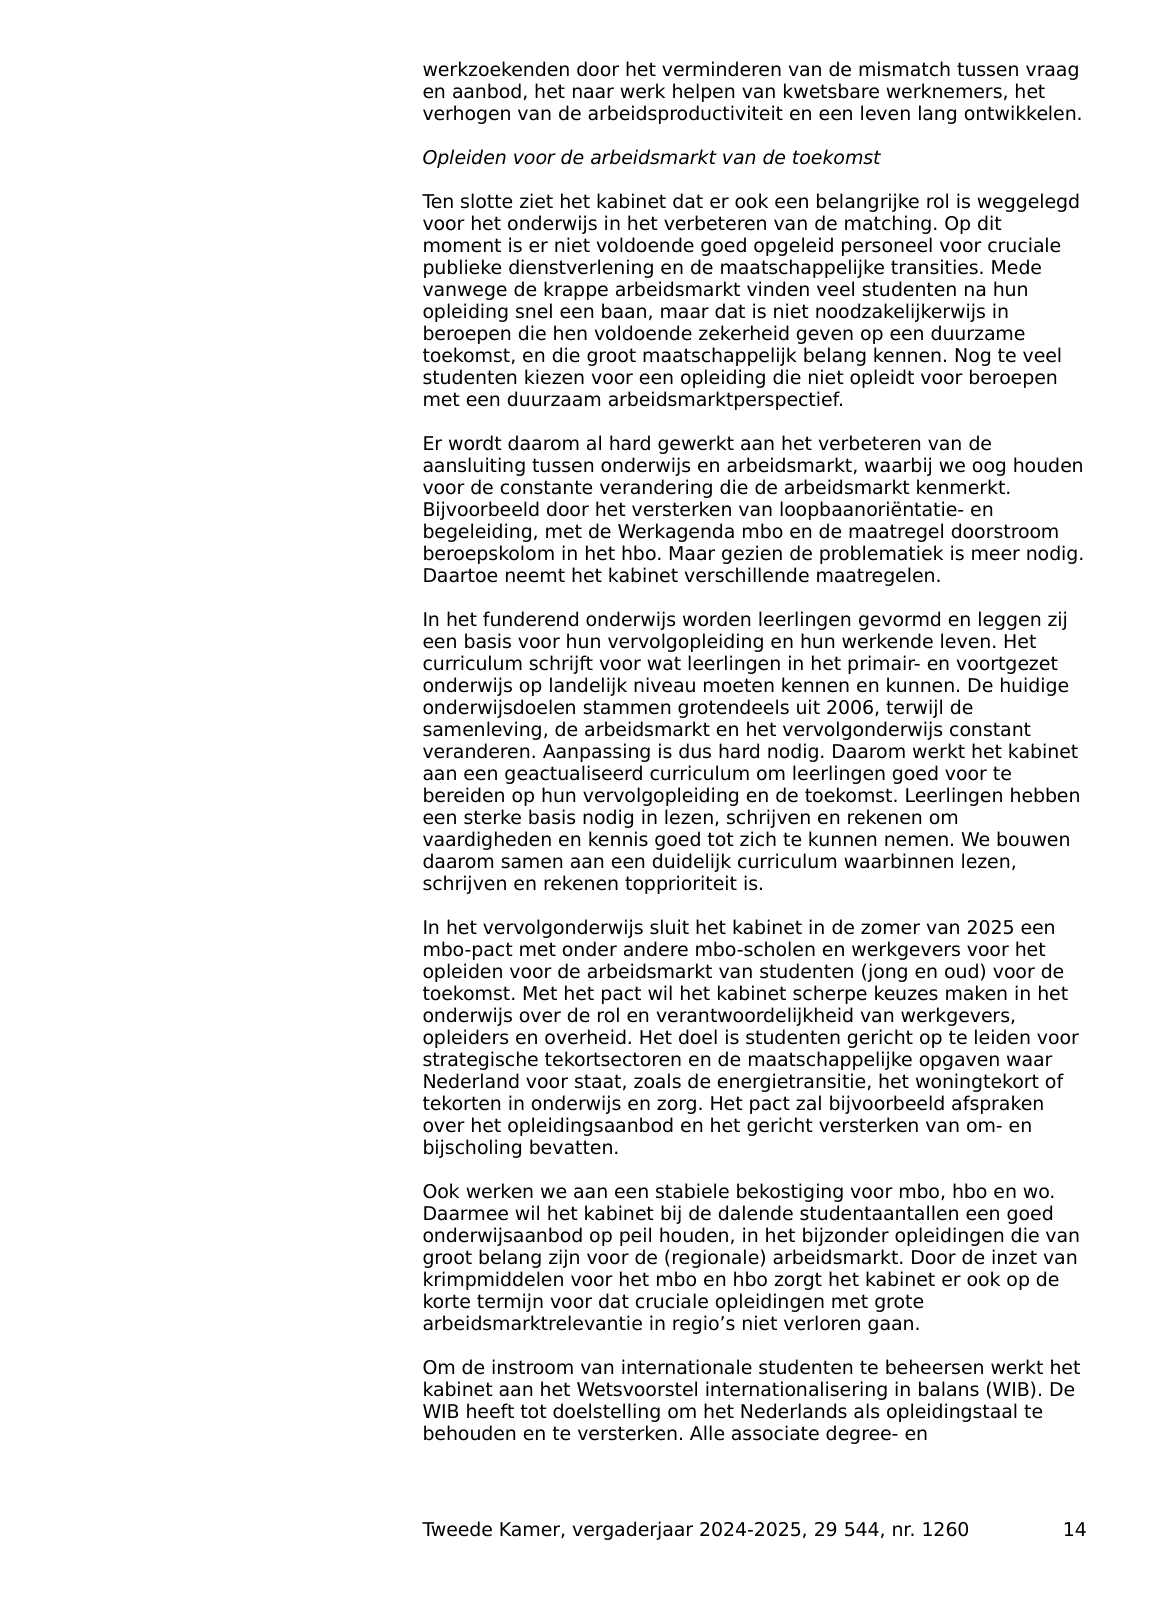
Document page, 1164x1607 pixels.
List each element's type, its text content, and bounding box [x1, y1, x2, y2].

text In het vervolgonderwijs sluit het kabinet in de zomer van 2025 een mbo-pact met onder andere mbo-scholen en werkgevers voor het opleiden voor de arbeidsmarkt van studenten (jong en oud) voor de toekomst. Met het pact wil het kabinet scherpe keuzes maken in het onderwijs over de rol en verantwoordelijkheid van werkgevers, opleiders en overheid. Het doel is studenten gericht op te leiden voor strategische tekortsectoren en de maatschappelijke opgaven waar Nederland voor staat, zoals de energietransitie, het woningtekort of tekorten in onderwijs en zorg. Het pact zal bijvoorbeeld afspraken over het opleidingsaanbod en het gericht versterken van om- en bijscholing bevatten. [422, 917, 1087, 1159]
text Ten slotte ziet het kabinet dat er ook een belangrijke rol is weggelegd voor het onderwijs in het verbeteren van de matching. Op dit moment is er niet voldoende goed opgeleid personeel voor cruciale publieke dienstverlening en de maatschappelijke transities. Mede vanwege de krappe arbeidsmarkt vinden veel studenten na hun opleiding snel een baan, maar dat is niet noodzakelijkerwijs in beroepen die hen voldoende zekerheid geven op een duurzame toekomst, en die groot maatschappelijk belang kennen. Nog te veel studenten kiezen voor een opleiding die niet opleidt voor beroepen met een duurzaam arbeidsmarktperspectief. [422, 191, 1087, 411]
text Ook werken we aan een stabiele bekostiging voor mbo, hbo en wo. Daarmee wil het kabinet bij de dalende studentaantallen een goed onderwijsaanbod op peil houden, in het bijzonder opleidingen die van groot belang zijn voor de (regionale) arbeidsmarkt. Door de inzet van krimpmiddelen voor het mbo en hbo zorgt het kabinet er ook op de korte termijn voor dat cruciale opleidingen met grote arbeidsmarktrelevantie in regio’s niet verloren gaan. [422, 1181, 1087, 1335]
subtitle Opleiden voor de arbeidsmarkt van de toekomst [422, 147, 1087, 169]
text werkzoekenden door het verminderen van de mismatch tussen vraag en aanbod, het naar werk helpen van kwetsbare werknemers, het verhogen van de arbeidsproductiviteit en een leven lang ontwikkelen. [422, 59, 1087, 125]
text Om de instroom van internationale studenten te beheersen werkt het kabinet aan het Wetsvoorstel internationalisering in balans (WIB). De WIB heeft tot doelstelling om het Nederlands als opleidingstaal te behouden en te versterken. Alle associate degree- en [422, 1357, 1087, 1445]
text Er wordt daarom al hard gewerkt aan het verbeteren van de aansluiting tussen onderwijs en arbeidsmarkt, waarbij we oog houden voor de constante verandering die de arbeidsmarkt kenmerkt. Bijvoorbeeld door het versterken van loopbaanoriëntatie- en begeleiding, met de Werkagenda mbo en de maatregel doorstroom beroepskolom in het hbo. Maar gezien de problematiek is meer nodig. Daartoe neemt het kabinet verschillende maatregelen. [422, 433, 1087, 587]
text In het funderend onderwijs worden leerlingen gevormd en leggen zij een basis voor hun vervolgopleiding en hun werkende leven. Het curriculum schrijft voor wat leerlingen in het primair- en voortgezet onderwijs op landelijk niveau moeten kennen en kunnen. De huidige onderwijsdoelen stammen grotendeels uit 2006, terwijl de samenleving, de arbeidsmarkt en het vervolgonderwijs constant veranderen. Aanpassing is dus hard nodig. Daarom werkt het kabinet aan een geactualiseerd curriculum om leerlingen goed voor te bereiden op hun vervolgopleiding en de toekomst. Leerlingen hebben een sterke basis nodig in lezen, schrijven en rekenen om vaardigheden en kennis goed tot zich te kunnen nemen. We bouwen daarom samen aan een duidelijk curriculum waarbinnen lezen, schrijven en rekenen topprioriteit is. [422, 609, 1087, 895]
